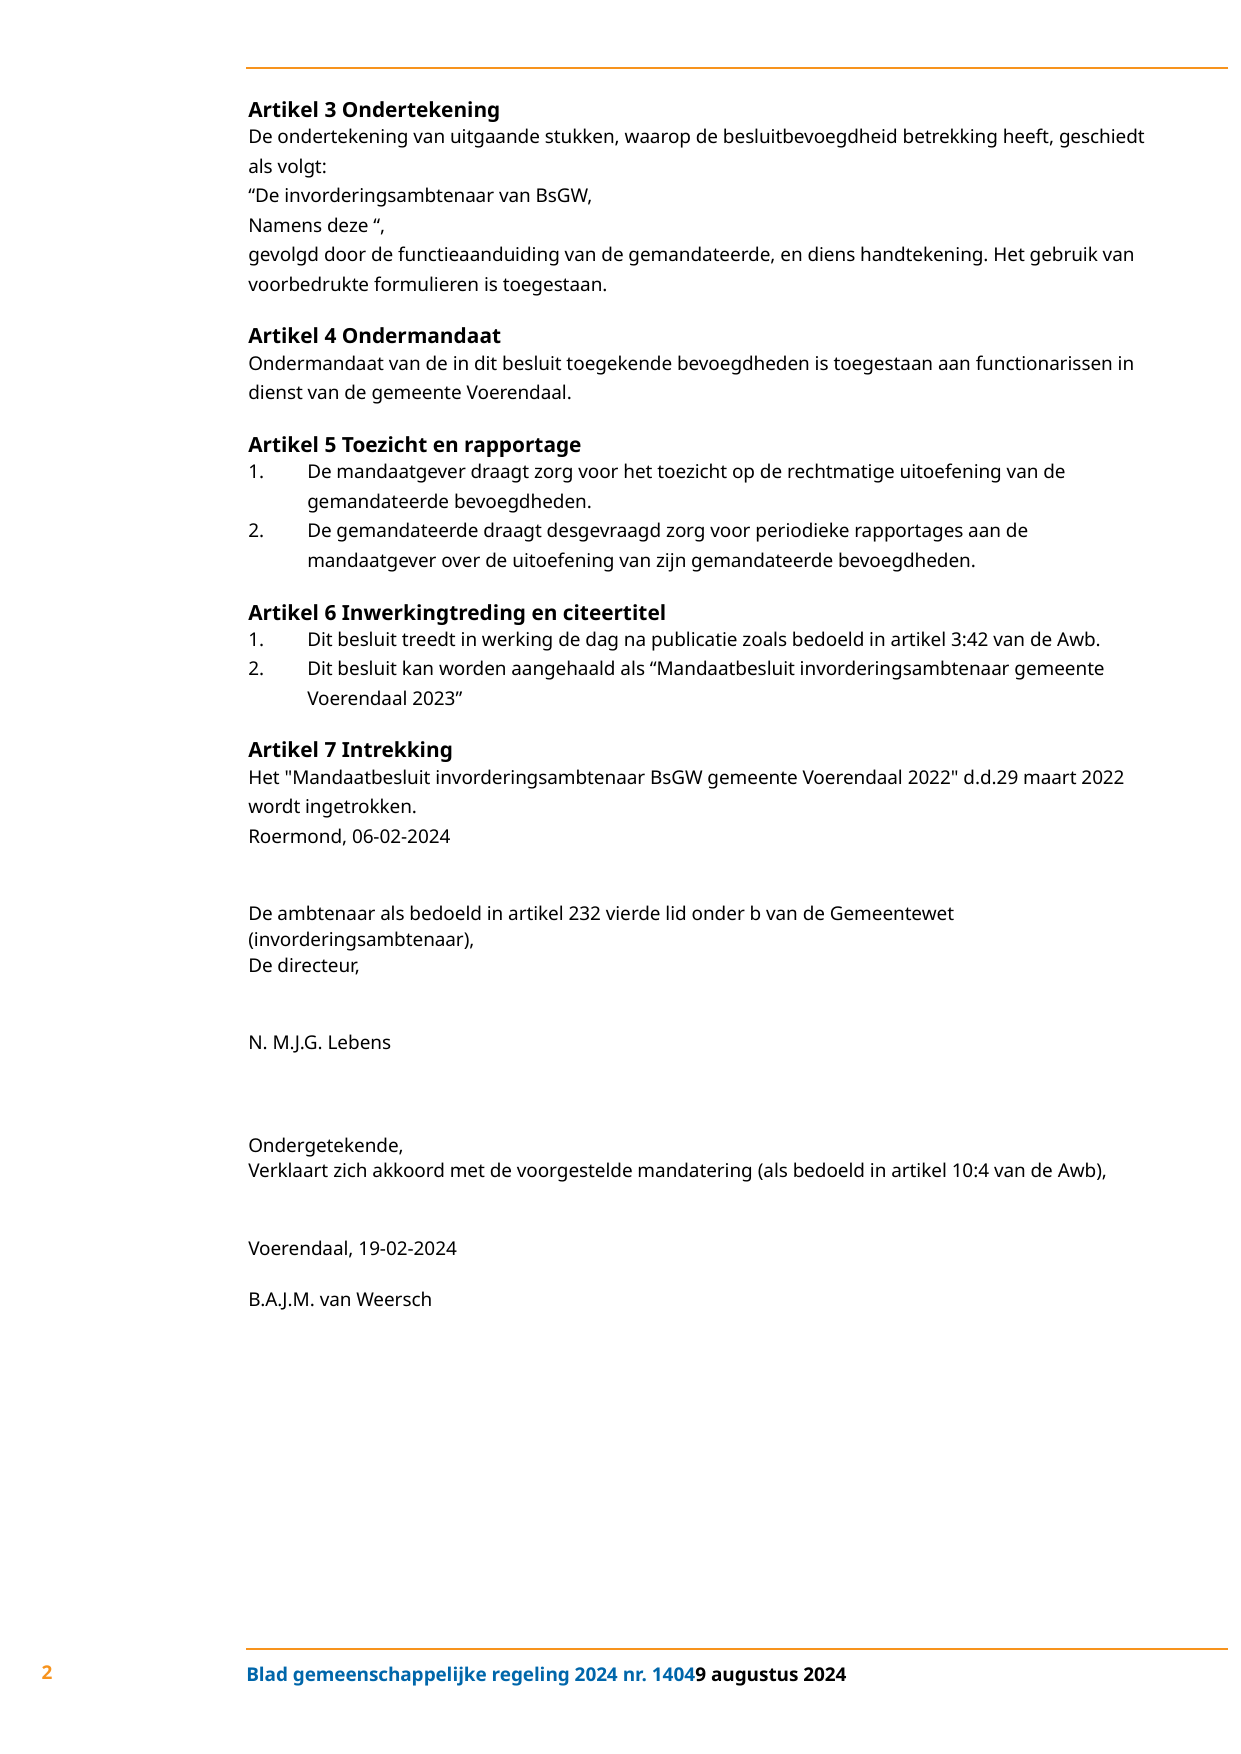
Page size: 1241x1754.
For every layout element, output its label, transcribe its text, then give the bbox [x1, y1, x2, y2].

text Artikel 7 Intrekking [248, 736, 1152, 764]
text Artikel 5 Toezicht en rapportage [248, 430, 1152, 458]
list De gemandateerde draagt desgevraagd zorg voor periodieke rapportages aan de mandaatgever over de uitoefening van zijn gemandateerde bevoegdheden. [248, 518, 1152, 573]
text N. M.J.G. Lebens [248, 1029, 1152, 1055]
text gevolgd door de functieaanduiding van de gemandateerde, en diens handtekening. Het gebruik van voorbedrukte formulieren is toegestaan. [248, 242, 1152, 297]
list De mandaatgever draagt zorg voor het toezicht op de rechtmatige uitoefening van de gemandateerde bevoegdheden. [248, 458, 1152, 514]
text De ondertekening van uitgaande stukken, waarop de besluitbevoegdheid betrekking heeft, geschiedt als volgt: [248, 123, 1152, 178]
text Namens deze “, [248, 212, 1152, 238]
text Voerendaal, 19-02-2024 [248, 1235, 1152, 1261]
list Dit besluit treedt in werking de dag na publicatie zoals bedoeld in artikel 3:42 van de Awb. [248, 626, 1152, 652]
text Artikel 4 Ondermandaat [248, 322, 1152, 350]
text Artikel 6 Inwerkingtreding en citeertitel [248, 598, 1152, 626]
text De directeur, [248, 952, 1152, 978]
text “De invorderingsambtenaar van BsGW, [248, 182, 1152, 208]
picture [41, 47, 231, 172]
text Artikel 3 Ondertekening [248, 95, 1152, 123]
text De ambtenaar als bedoeld in artikel 232 vierde lid onder b van de Gemeentewet [248, 900, 1152, 926]
text Ondermandaat van de in dit besluit toegekende bevoegdheden is toegestaan aan functionarissen in dienst van de gemeente Voerendaal. [248, 350, 1152, 405]
text Verklaart zich akkoord met de voorgestelde mandatering (als bedoeld in artikel 10:4 van de Awb), [248, 1158, 1152, 1183]
text Het "Mandaatbesluit invorderingsambtenaar BsGW gemeente Voerendaal 2022" d.d.29 maart 2022 wordt ingetrokken. [248, 764, 1152, 819]
text B.A.J.M. van Weersch [248, 1286, 1152, 1312]
list Dit besluit kan worden aangehaald als “Mandaatbesluit invorderingsambtenaar gemeente Voerendaal 2023” [248, 656, 1152, 711]
text (invorderingsambtenaar), [248, 926, 1152, 952]
text Roermond, 06-02-2024 [248, 823, 1152, 849]
text Ondergetekende, [248, 1132, 1152, 1158]
